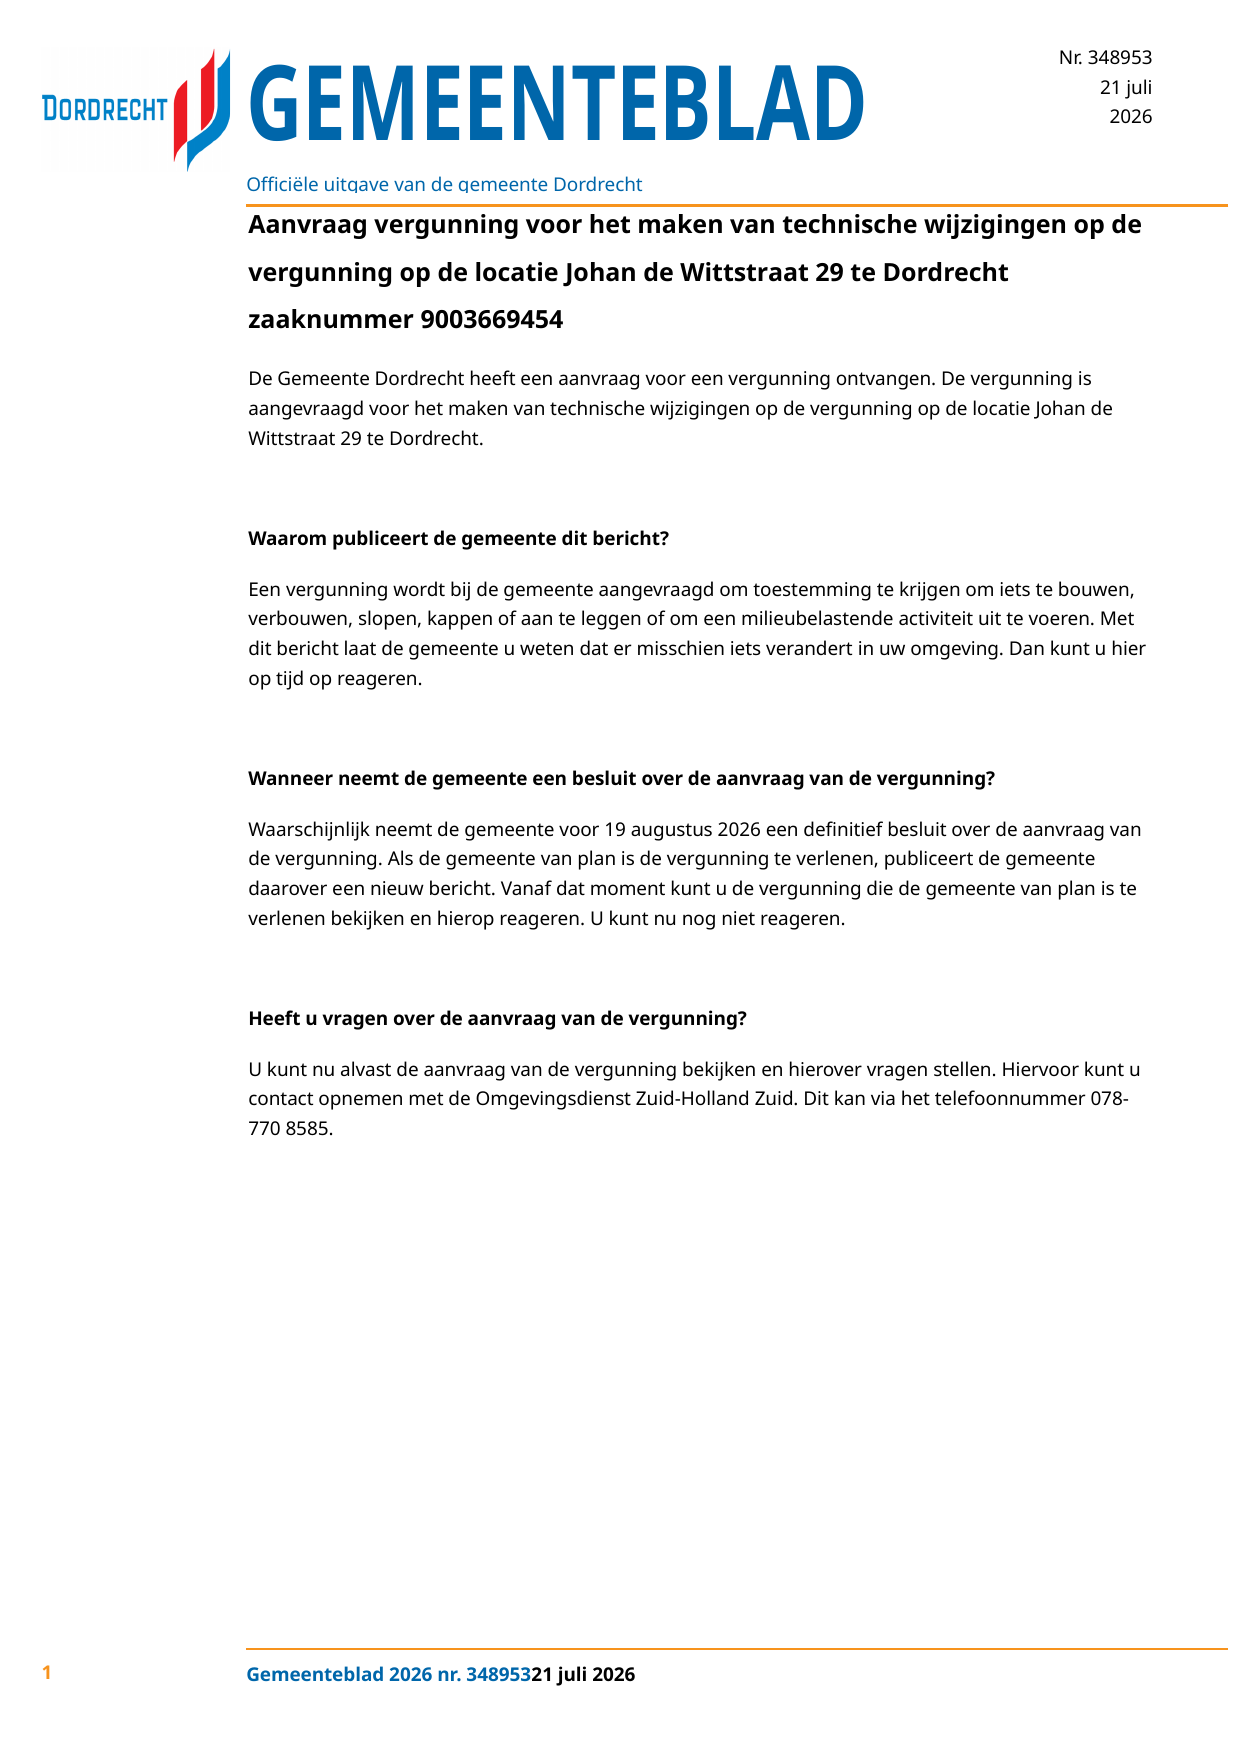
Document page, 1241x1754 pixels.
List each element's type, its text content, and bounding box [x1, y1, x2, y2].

picture [41, 47, 231, 172]
text Een vergunning wordt bij de gemeente aangevraagd om toestemming te krijgen om iets te bouwen, verbouwen, slopen, kappen of aan te leggen of om een milieubelastende activiteit uit te voeren. Met dit bericht laat de gemeente u weten dat er misschien iets verandert in uw omgeving. Dan kunt u hier op tijd op reageren. [248, 576, 1152, 690]
text Waarschijnlijk neemt de gemeente voor 19 augustus 2026 een definitief besluit over de aanvraag van de vergunning. Als de gemeente van plan is de vergunning te verlenen, publiceert de gemeente daarover een nieuw bericht. Vanaf dat moment kunt u de vergunning die de gemeente van plan is te verlenen bekijken en hierop reageren. U kunt nu nog niet reageren. [248, 816, 1152, 930]
text Waarom publiceert de gemeente dit bericht? [248, 526, 1152, 551]
text Heeft u vragen over de aanvraag van de vergunning? [248, 1006, 1152, 1031]
text Aanvraag vergunning voor het maken van technische wijzigingen op de vergunning op de locatie Johan de Wittstraat 29 te Dordrecht zaaknummer 9003669454 [248, 207, 1152, 336]
text U kunt nu alvast de aanvraag van de vergunning bekijken en hierover vragen stellen. Hiervoor kunt u contact opnemen met de Omgevingsdienst Zuid-Holland Zuid. Dit kan via het telefoonnummer 078-770 8585. [248, 1056, 1152, 1141]
text Wanneer neemt de gemeente een besluit over de aanvraag van de vergunning? [248, 766, 1152, 791]
text De Gemeente Dordrecht heeft een aanvraag voor een vergunning ontvangen. De vergunning is aangevraagd voor het maken van technische wijzigingen op de vergunning op de locatie Johan de Wittstraat 29 te Dordrecht. [248, 366, 1152, 450]
